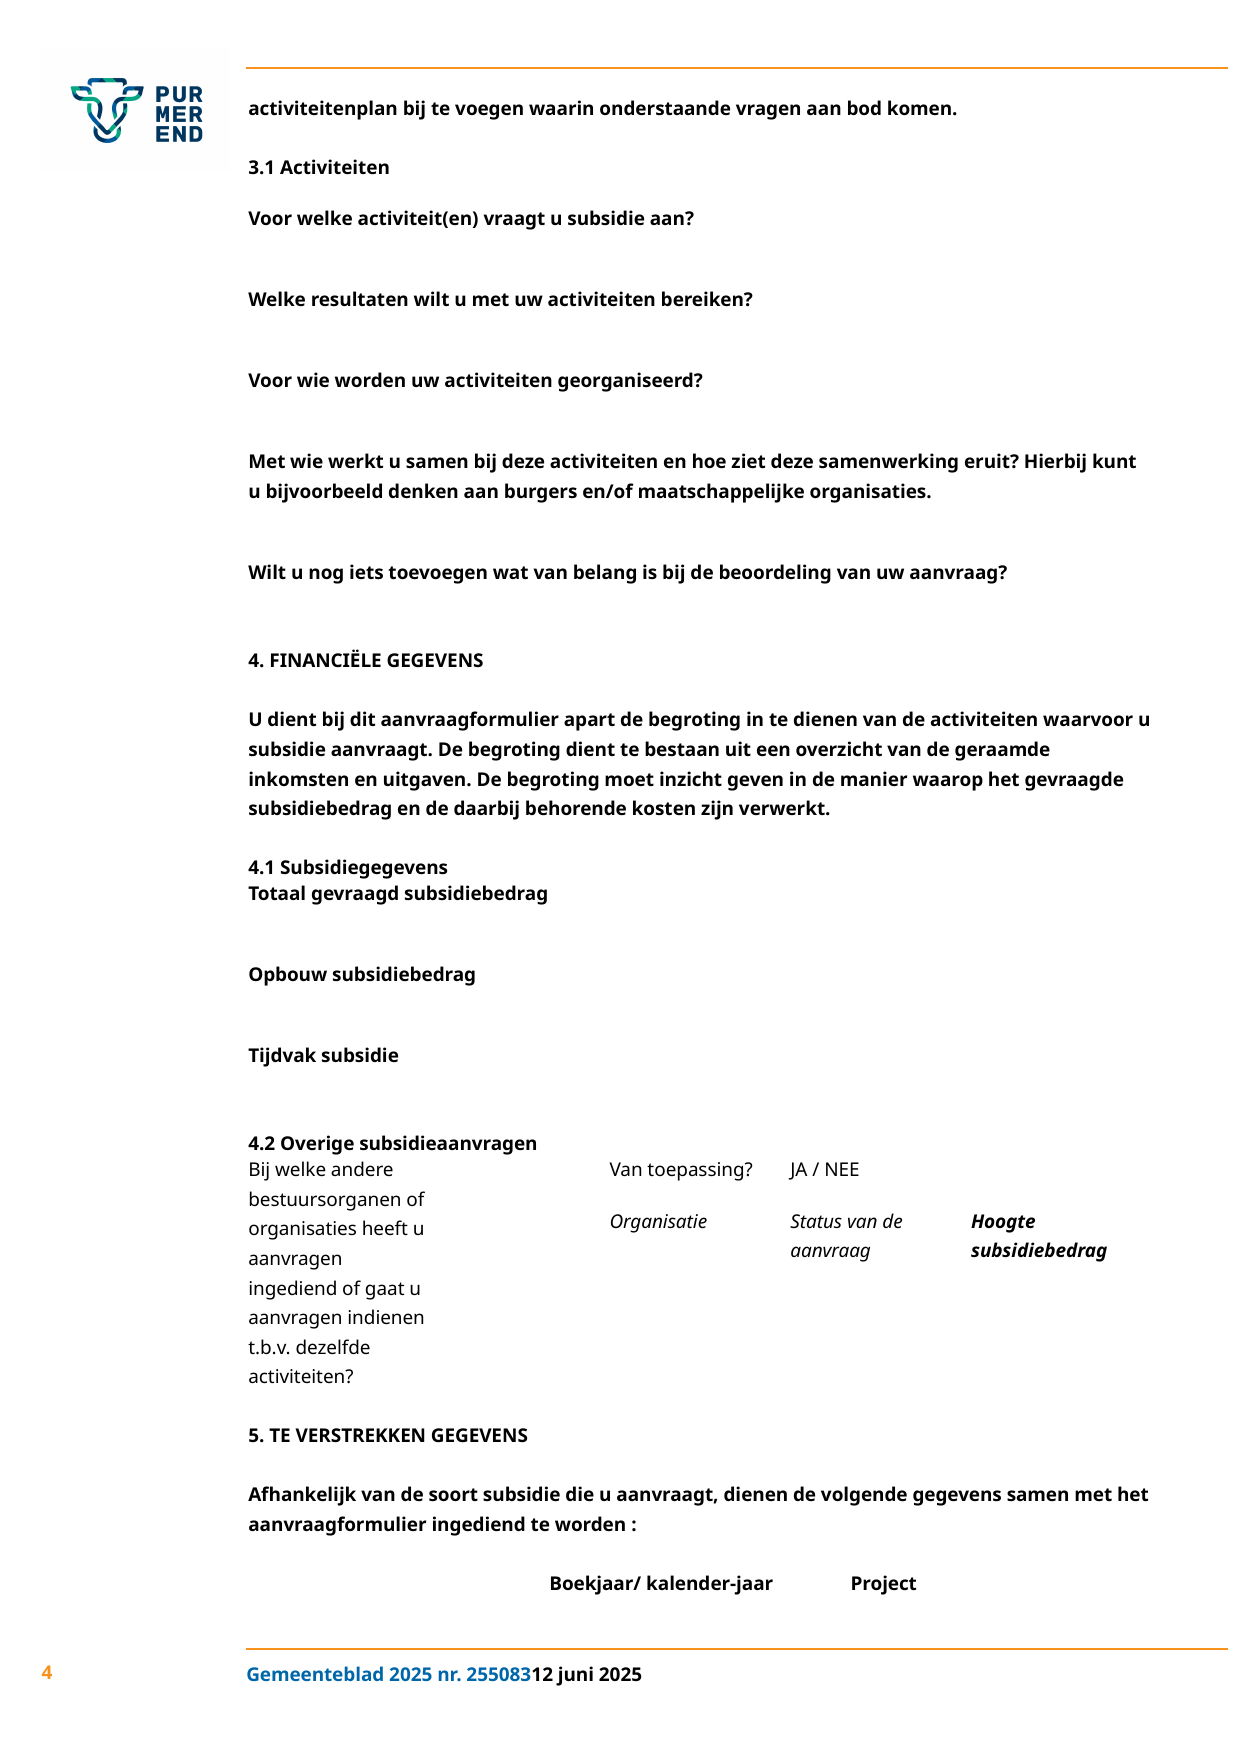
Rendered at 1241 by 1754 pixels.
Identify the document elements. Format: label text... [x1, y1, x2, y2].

table_cell [248, 423, 1152, 449]
text activiteitenplan bij te voegen waarin onderstaande vragen aan bod komen. [248, 95, 1152, 121]
table_cell [790, 1263, 971, 1289]
table_cell [700, 961, 1152, 1017]
table_header Boekjaar/ kalender-jaar [549, 1570, 850, 1596]
table_cell [248, 936, 700, 961]
table_cell [248, 534, 1152, 559]
picture [41, 47, 231, 172]
table_cell [429, 1289, 609, 1314]
table_cell [700, 1017, 1152, 1042]
table_header 4.2 Overige subsidieaanvragen [248, 1131, 1152, 1156]
table_cell [248, 1017, 700, 1042]
table_cell [248, 180, 1152, 206]
table_cell Opbouw subsidiebedrag [248, 961, 700, 1017]
table_cell [429, 1182, 609, 1208]
table_cell Voor welke activiteit(en) vraagt u subsidie aan? [248, 206, 1152, 261]
table_cell [971, 1315, 1152, 1389]
table_header [248, 1570, 549, 1596]
text Afhankelijk van de soort subsidie die u aanvraagt, dienen de volgende gegevens samen met het aanvraagformulier ingediend te worden : [248, 1481, 1152, 1536]
table_cell Welke resultaten wilt u met uw activiteiten bereiken? [248, 287, 1152, 342]
table_cell Wilt u nog iets toevoegen wat van belang is bij de beoordeling van uw aanvraag? [248, 559, 1152, 614]
table_header 3.1 Activiteiten [248, 154, 1152, 180]
text U dient bij dit aanvraagformulier apart de begroting in te dienen van de activiteiten waarvoor u subsidie aanvraagt. De begroting dient te bestaan uit een overzicht van de geraamde inkomsten en uitgaven. De begroting moet inzicht geven in de manier waarop het gevraagde subsidiebedrag en de daarbij behorende kosten zijn verwerkt. [248, 707, 1152, 821]
table_cell [971, 1263, 1152, 1289]
table_cell Totaal gevraagd subsidiebedrag [248, 880, 700, 936]
table_cell Organisatie [609, 1208, 790, 1263]
table_cell [700, 880, 1152, 936]
table_cell Met wie werkt u samen bij deze activiteiten en hoe ziet deze samenwerking eruit? Hierbij kunt u bijvoorbeeld denken aan burgers en/of maatschappelijke organisaties. [248, 449, 1152, 533]
table_cell [429, 1156, 609, 1182]
table_cell [248, 342, 1152, 368]
table_header 4.1 Subsidiegegevens [248, 855, 1152, 880]
table_cell [971, 1289, 1152, 1314]
table_cell [971, 1156, 1152, 1182]
table_cell [790, 1315, 971, 1389]
table_cell Bij welke andere bestuursorganen of organisaties heeft u aanvragen ingediend of gaat u aanvragen indienen t.b.v. dezelfde activiteiten? [248, 1156, 429, 1389]
table_cell [609, 1289, 790, 1314]
table_cell [429, 1263, 609, 1289]
text 5. TE VERSTREKKEN GEGEVENS [248, 1422, 1152, 1448]
table_cell [609, 1182, 790, 1208]
table_cell Van toepassing? [609, 1156, 790, 1182]
table_cell [248, 261, 1152, 287]
table_cell Voor wie worden uw activiteiten georganiseerd? [248, 368, 1152, 423]
table_cell [609, 1263, 790, 1289]
table_header Project [850, 1570, 1152, 1596]
table_cell [429, 1315, 609, 1389]
text 4. FINANCIЁLE GEGEVENS [248, 647, 1152, 673]
table_cell [790, 1182, 971, 1208]
table_cell Hoogte subsidiebedrag [971, 1208, 1152, 1263]
table_cell [971, 1182, 1152, 1208]
table_cell [429, 1208, 609, 1263]
table_cell JA / NEE [790, 1156, 971, 1182]
table_cell [700, 1043, 1152, 1098]
table_cell Tijdvak subsidie [248, 1043, 700, 1098]
table_cell [609, 1315, 790, 1389]
table_cell [700, 936, 1152, 961]
table_cell [790, 1289, 971, 1314]
table_cell Status van de aanvraag [790, 1208, 971, 1263]
